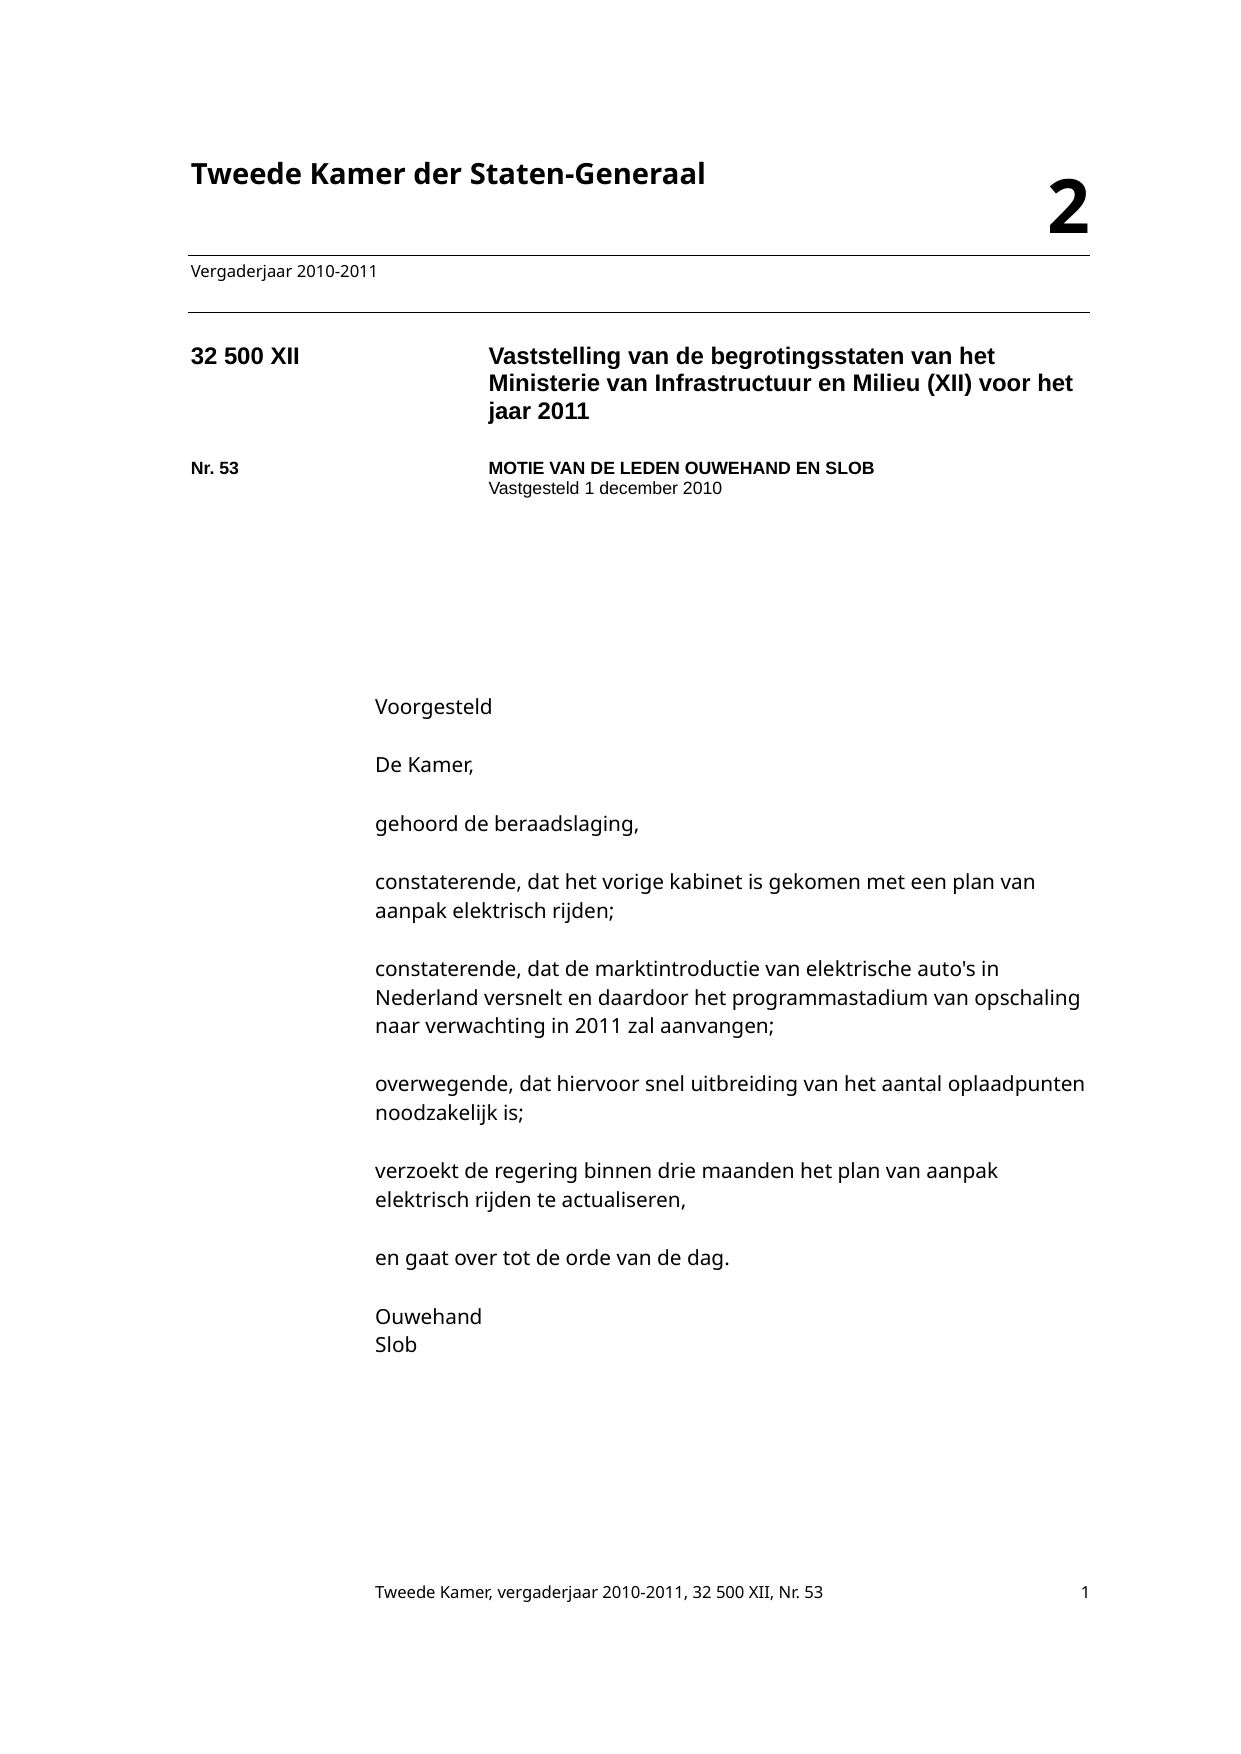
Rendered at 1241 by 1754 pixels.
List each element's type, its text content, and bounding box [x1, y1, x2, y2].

text gehoord de beraadslaging, [375, 809, 1090, 837]
text Slob [375, 1330, 1090, 1359]
text verzoekt de regering binnen drie maanden het plan van aanpak elektrisch rijden te actualiseren, [375, 1156, 1090, 1213]
table_cell 32 500 XII [188, 339, 485, 454]
table_cell [188, 313, 485, 339]
table_cell Vaststelling van de begrotingsstaten van het Ministerie van Infrastructuur en Milieu (XII) voor het jaar 2011 [485, 339, 1090, 454]
table_header 2 [910, 150, 1090, 255]
table_cell MOTIE VAN DE LEDEN OUWEHAND EN SLOB Vastgesteld 1 december 2010 [485, 455, 1090, 573]
text Voorgesteld [375, 692, 1090, 721]
text overwegende, dat hiervoor snel uitbreiding van het aantal oplaadpunten noodzakelijk is; [375, 1069, 1090, 1126]
text constaterende, dat de marktintroductie van elektrische auto's in Nederland versnelt en daardoor het programmastadium van opschaling naar verwachting in 2011 zal aanvangen; [375, 954, 1090, 1039]
text en gaat over tot de orde van de dag. [375, 1243, 1090, 1272]
text Ouwehand [375, 1302, 1090, 1330]
table_header Tweede Kamer der Staten-Generaal [188, 150, 909, 255]
text De Kamer, [375, 751, 1090, 779]
table_cell Nr. 53 [188, 455, 485, 573]
table_cell [485, 256, 1090, 312]
table_cell [485, 313, 1090, 339]
table_cell Vergaderjaar 2010-2011 [188, 256, 485, 312]
text constaterende, dat het vorige kabinet is gekomen met een plan van aanpak elektrisch rijden; [375, 867, 1090, 924]
